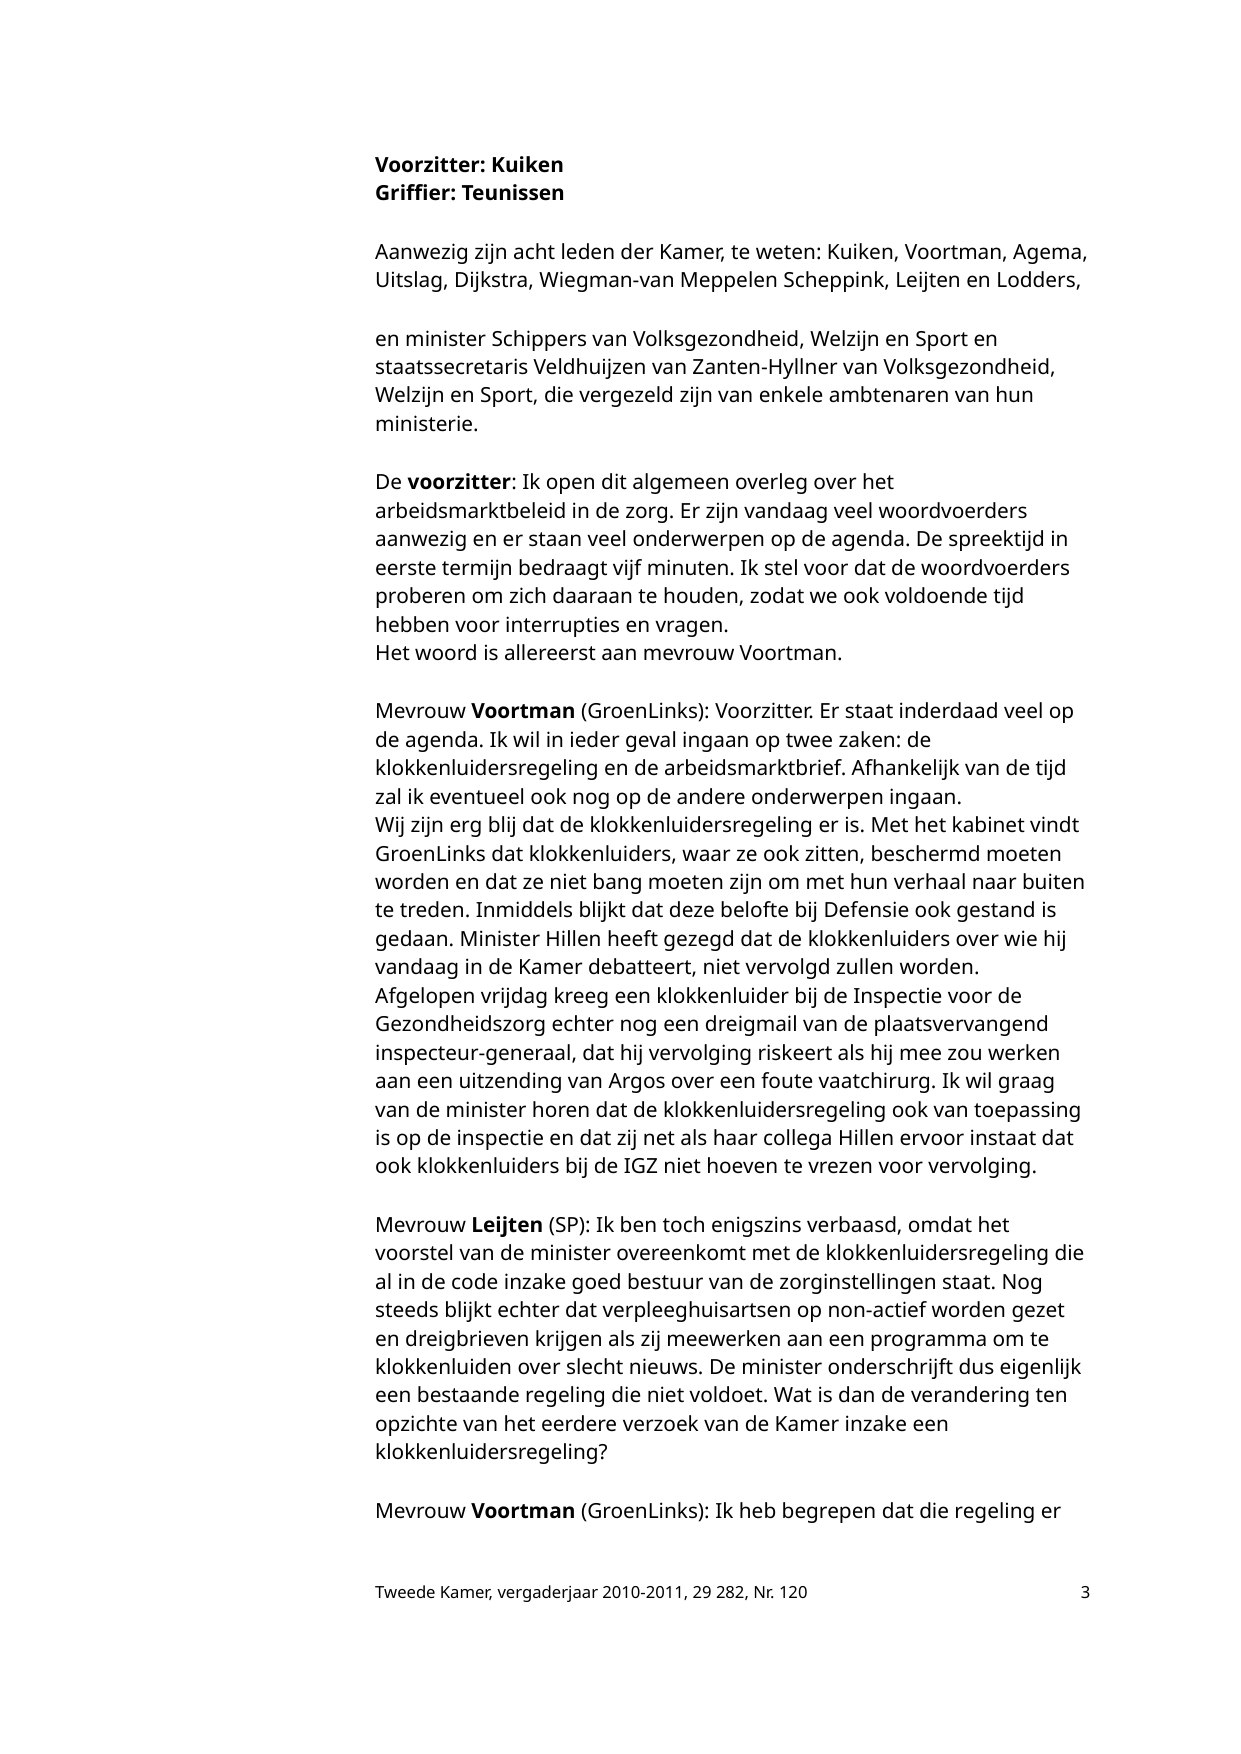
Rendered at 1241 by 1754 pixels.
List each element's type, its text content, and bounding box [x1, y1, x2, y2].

text Aanwezig zijn acht leden der Kamer, te weten: Kuiken, Voortman, Agema, Uitslag, Dijkstra, Wiegman-van Meppelen Scheppink, Leijten en Lodders, [375, 237, 1090, 294]
text Afgelopen vrijdag kreeg een klokkenluider bij de Inspectie voor de Gezondheidszorg echter nog een dreigmail van de plaatsvervangend inspecteur-generaal, dat hij vervolging riskeert als hij mee zou werken aan een uitzending van Argos over een foute vaatchirurg. Ik wil graag van de minister horen dat de klokkenluidersregeling ook van toepassing is op de inspectie en dat zij net als haar collega Hillen ervoor instaat dat ook klokkenluiders bij de IGZ niet hoeven te vrezen voor vervolging. [375, 981, 1090, 1180]
text en minister Schippers van Volksgezondheid, Welzijn en Sport en staatssecretaris Veldhuijzen van Zanten-Hyllner van Volksgezondheid, Welzijn en Sport, die vergezeld zijn van enkele ambtenaren van hun ministerie. [375, 324, 1090, 437]
text Het woord is allereerst aan mevrouw Voortman. [375, 638, 1090, 667]
text De voorzitter: Ik open dit algemeen overleg over het arbeidsmarktbeleid in de zorg. Er zijn vandaag veel woordvoerders aanwezig en er staan veel onderwerpen op de agenda. De spreektijd in eerste termijn bedraagt vijf minuten. Ik stel voor dat de woordvoerders proberen om zich daaraan te houden, zodat we ook voldoende tijd hebben voor interrupties en vragen. [375, 467, 1090, 638]
text Mevrouw Voortman (GroenLinks): Voorzitter. Er staat inderdaad veel op de agenda. Ik wil in ieder geval ingaan op twee zaken: de klokkenluidersregeling en de arbeidsmarktbrief. Afhankelijk van de tijd zal ik eventueel ook nog op de andere onderwerpen ingaan. [375, 697, 1090, 810]
text Voorzitter: Kuiken [375, 150, 1090, 178]
text Mevrouw Leijten (SP): Ik ben toch enigszins verbaasd, omdat het voorstel van de minister overeenkomt met de klokkenluidersregeling die al in de code inzake goed bestuur van de zorginstellingen staat. Nog steeds blijkt echter dat verpleeghuisartsen op non-actief worden gezet en dreigbrieven krijgen als zij meewerken aan een programma om te klokkenluiden over slecht nieuws. De minister onderschrijft dus eigenlijk een bestaande regeling die niet voldoet. Wat is dan de verandering ten opzichte van het eerdere verzoek van de Kamer inzake een klokkenluidersregeling? [375, 1210, 1090, 1466]
text Griffier: Teunissen [375, 178, 1090, 207]
text Mevrouw Voortman (GroenLinks): Ik heb begrepen dat die regeling er [375, 1496, 1090, 1524]
text Wij zijn erg blij dat de klokkenluidersregeling er is. Met het kabinet vindt GroenLinks dat klokkenluiders, waar ze ook zitten, beschermd moeten worden en dat ze niet bang moeten zijn om met hun verhaal naar buiten te treden. Inmiddels blijkt dat deze belofte bij Defensie ook gestand is gedaan. Minister Hillen heeft gezegd dat de klokkenluiders over wie hij vandaag in de Kamer debatteert, niet vervolgd zullen worden. [375, 810, 1090, 981]
